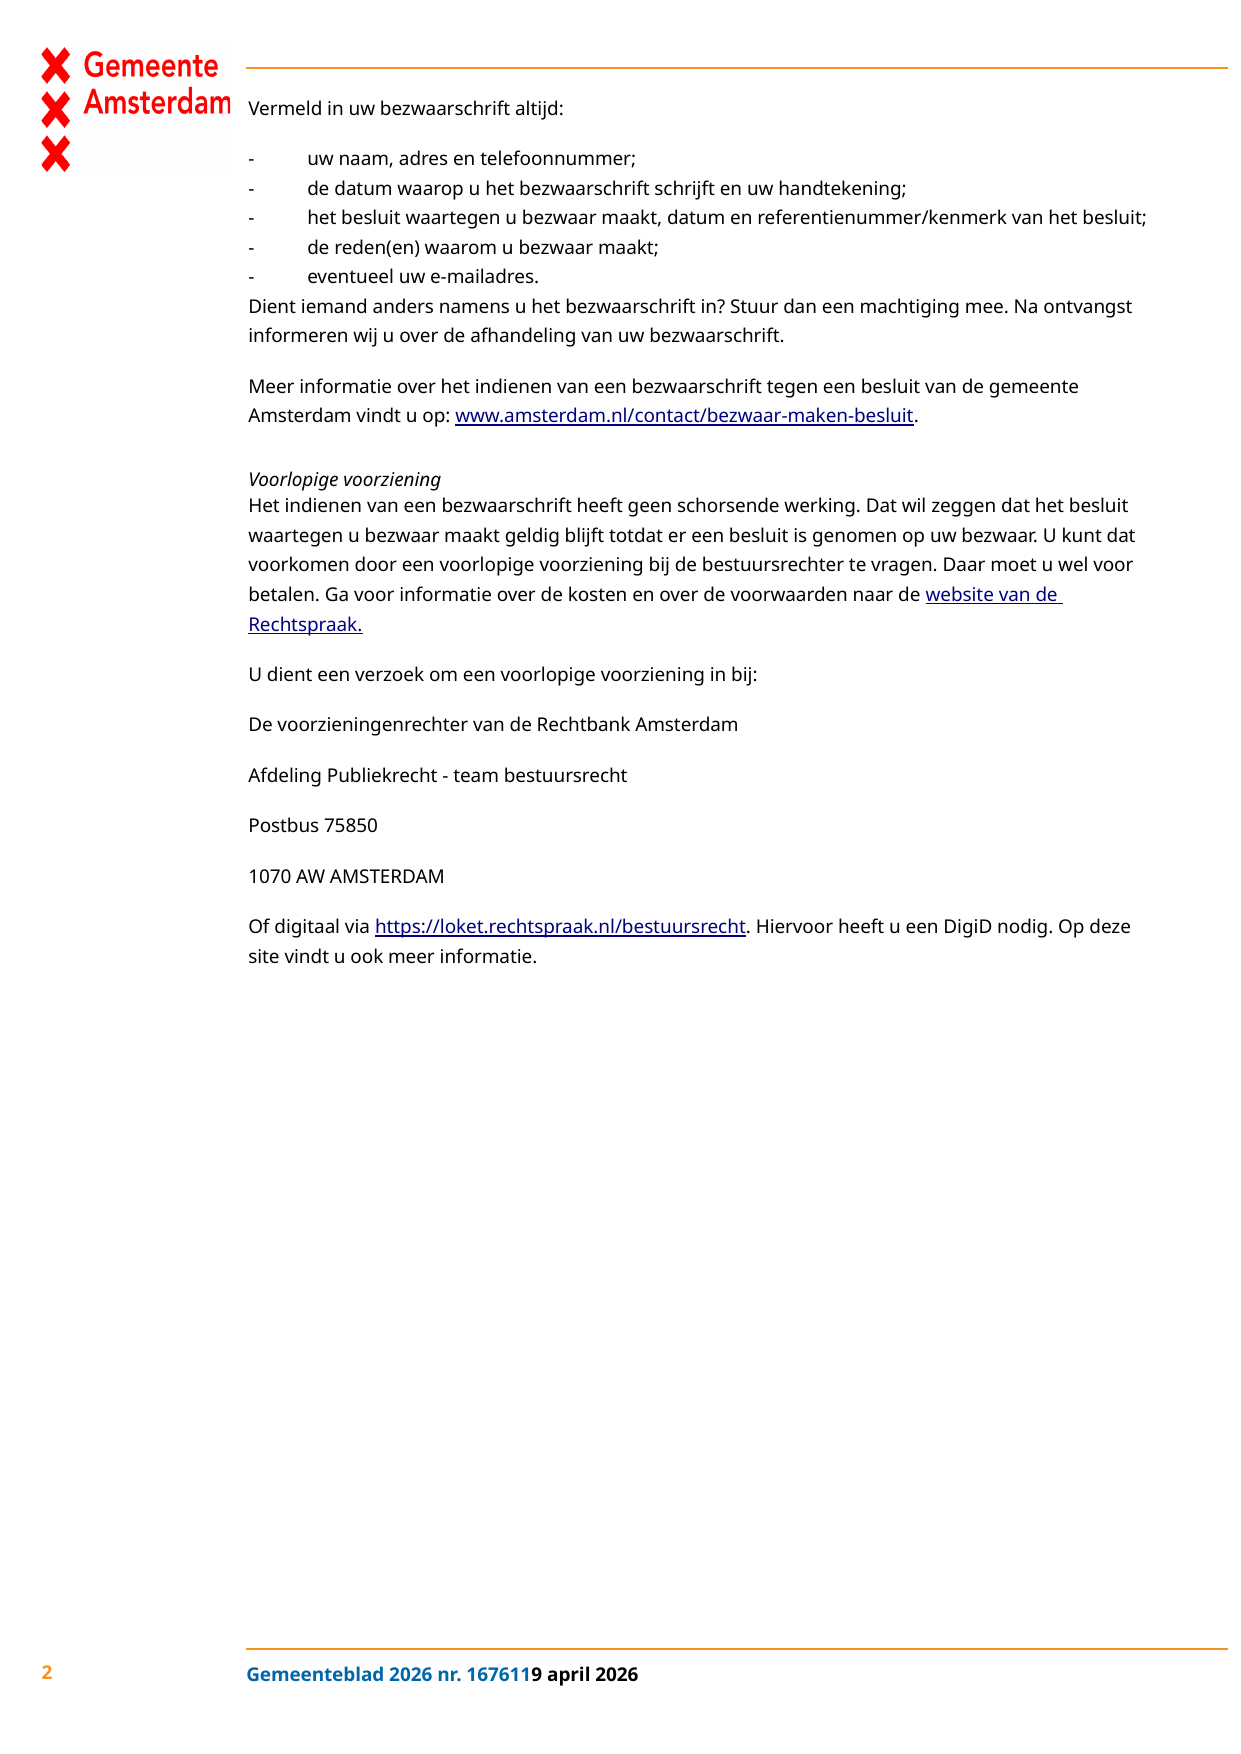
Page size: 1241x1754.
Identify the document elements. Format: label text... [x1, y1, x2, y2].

list eventueel uw e-mailadres. [248, 263, 1152, 289]
text U dient een verzoek om een voorlopige voorziening in bij: [248, 661, 1152, 687]
text Vermeld in uw bezwaarschrift altijd: [248, 95, 1152, 121]
text Het indienen van een bezwaarschrift heeft geen schorsende werking. Dat wil zeggen dat het besluit waartegen u bezwaar maakt geldig blijft totdat er een besluit is genomen op uw bezwaar. U kunt dat voorkomen door een voorlopige voorziening bij de bestuursrechter te vragen. Daar moet u wel voor betalen. Ga voor informatie over de kosten en over de voorwaarden naar de website van de Rechtspraak. [248, 492, 1152, 636]
picture [41, 47, 231, 172]
list uw naam, adres en telefoonnummer; [248, 145, 1152, 171]
list de datum waarop u het bezwaarschrift schrijft en uw handtekening; [248, 175, 1152, 201]
text De voorzieningenrechter van de Rechtbank Amsterdam [248, 712, 1152, 737]
text Meer informatie over het indienen van een bezwaarschrift tegen een besluit van de gemeente Amsterdam vindt u op: www.amsterdam.nl/contact/bezwaar-maken-besluit. [248, 373, 1152, 428]
text Voorlopige voorziening [248, 467, 1152, 492]
list het besluit waartegen u bezwaar maakt, datum en referentienummer/kenmerk van het besluit; [248, 204, 1152, 230]
text Afdeling Publiekrecht - team bestuursrecht [248, 762, 1152, 788]
list de reden(en) waarom u bezwaar maakt; [248, 234, 1152, 260]
text Postbus 75850 [248, 812, 1152, 838]
text 1070 AW AMSTERDAM [248, 863, 1152, 888]
text Of digitaal via https://loket.rechtspraak.nl/bestuursrecht. Hiervoor heeft u een DigiD nodig. Op deze site vindt u ook meer informatie. [248, 913, 1152, 968]
text Dient iemand anders namens u het bezwaarschrift in? Stuur dan een machtiging mee. Na ontvangst informeren wij u over de afhandeling van uw bezwaarschrift. [248, 293, 1152, 348]
